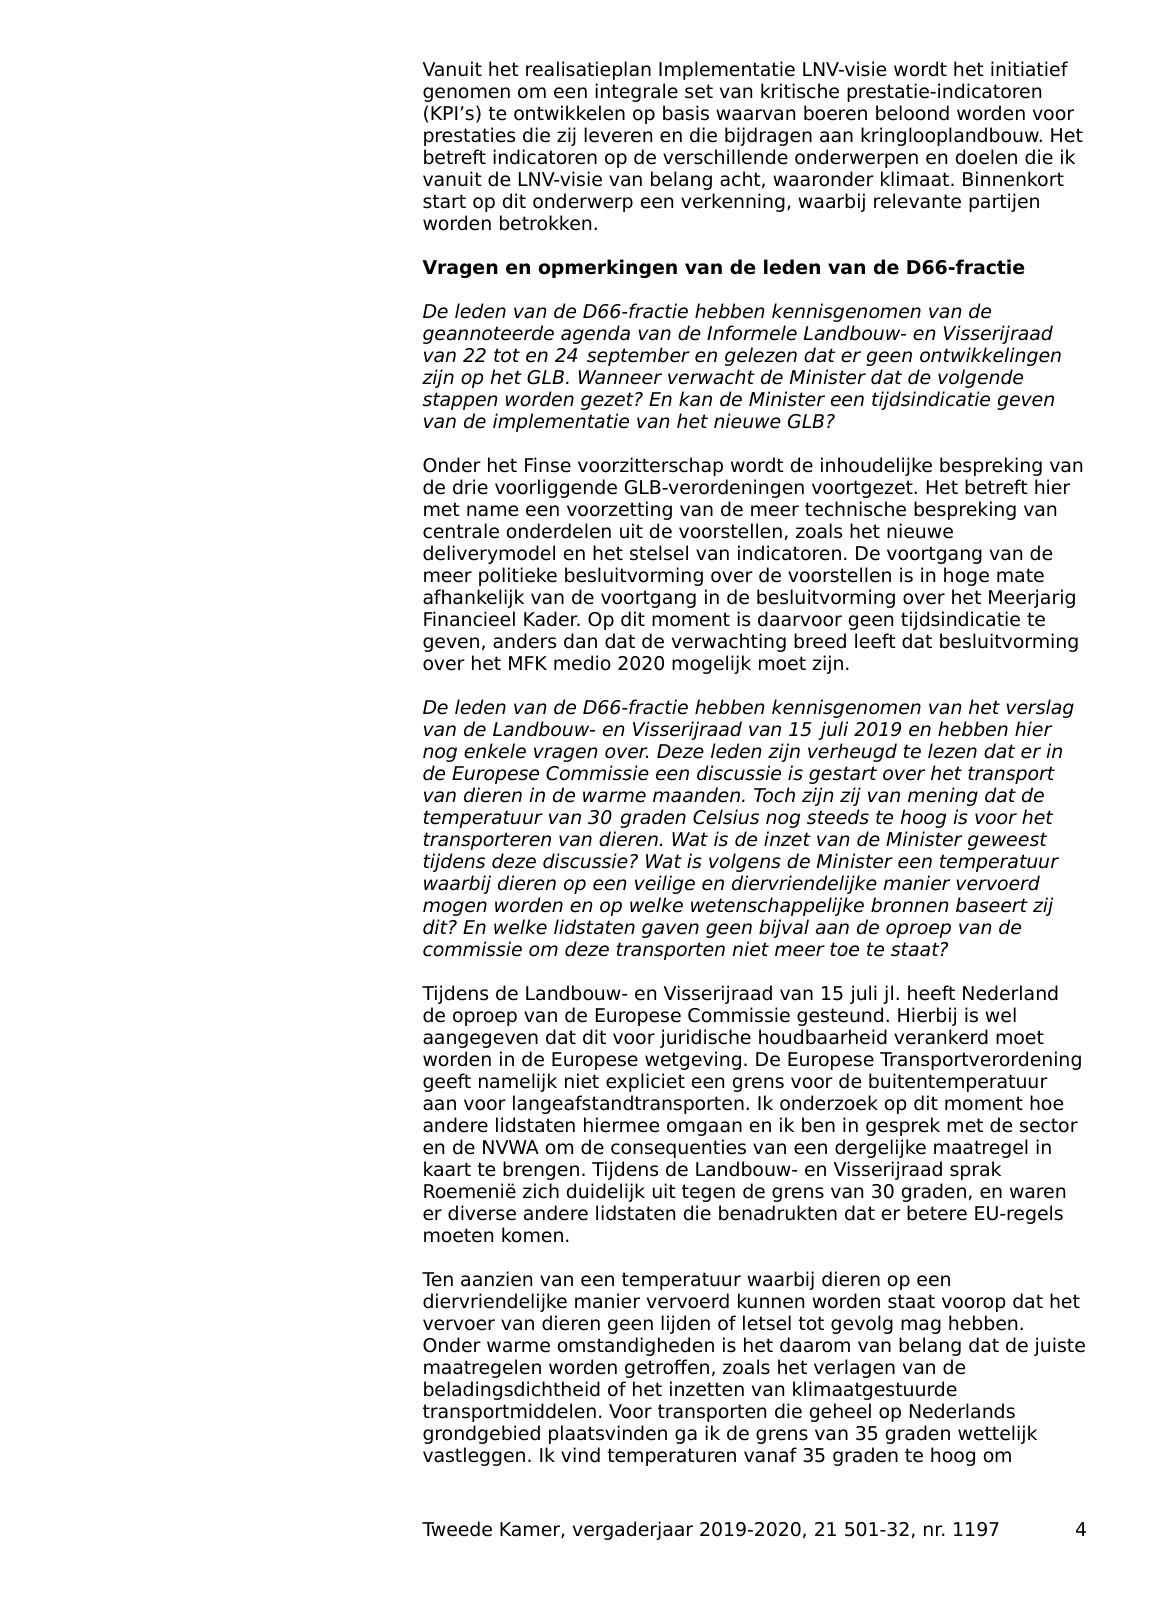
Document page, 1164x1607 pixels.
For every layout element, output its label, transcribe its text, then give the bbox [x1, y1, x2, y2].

text De leden van de D66-fractie hebben kennisgenomen van het verslag van de Landbouw- en Visserijraad van 15 juli 2019 en hebben hier nog enkele vragen over. Deze leden zijn verheugd te lezen dat er in de Europese Commissie een discussie is gestart over het transport van dieren in de warme maanden. Toch zijn zij van mening dat de temperatuur van 30 graden Celsius nog steeds te hoog is voor het transporteren van dieren. Wat is de inzet van de Minister geweest tijdens deze discussie? Wat is volgens de Minister een temperatuur waarbij dieren op een veilige en diervriendelijke manier vervoerd mogen worden en op welke wetenschappelijke bronnen baseert zij dit? En welke lidstaten gaven geen bijval aan de oproep van de commissie om deze transporten niet meer toe te staat? [422, 697, 1087, 961]
text Vanuit het realisatieplan Implementatie LNV-visie wordt het initiatief genomen om een integrale set van kritische prestatie-indicatoren (KPI’s) te ontwikkelen op basis waarvan boeren beloond worden voor prestaties die zij leveren en die bijdragen aan kringlooplandbouw. Het betreft indicatoren op de verschillende onderwerpen en doelen die ik vanuit de LNV-visie van belang acht, waaronder klimaat. Binnenkort start op dit onderwerp een verkenning, waarbij relevante partijen worden betrokken. [422, 59, 1087, 235]
text De leden van de D66-fractie hebben kennisgenomen van de geannoteerde agenda van de Informele Landbouw- en Visserijraad van 22 tot en 24 september en gelezen dat er geen ontwikkelingen zijn op het GLB. Wanneer verwacht de Minister dat de volgende stappen worden gezet? En kan de Minister een tijdsindicatie geven van de implementatie van het nieuwe GLB? [422, 301, 1087, 433]
text Onder het Finse voorzitterschap wordt de inhoudelijke bespreking van de drie voorliggende GLB-verordeningen voortgezet. Het betreft hier met name een voorzetting van de meer technische bespreking van centrale onderdelen uit de voorstellen, zoals het nieuwe deliverymodel en het stelsel van indicatoren. De voortgang van de meer politieke besluitvorming over de voorstellen is in hoge mate afhankelijk van de voortgang in de besluitvorming over het Meerjarig Financieel Kader. Op dit moment is daarvoor geen tijdsindicatie te geven, anders dan dat de verwachting breed leeft dat besluitvorming over het MFK medio 2020 mogelijk moet zijn. [422, 455, 1087, 675]
text Tijdens de Landbouw- en Visserijraad van 15 juli jl. heeft Nederland de oproep van de Europese Commissie gesteund. Hierbij is wel aangegeven dat dit voor juridische houdbaarheid verankerd moet worden in de Europese wetgeving. De Europese Transportverordening geeft namelijk niet expliciet een grens voor de buitentemperatuur aan voor langeafstandtransporten. Ik onderzoek op dit moment hoe andere lidstaten hiermee omgaan en ik ben in gesprek met de sector en de NVWA om de consequenties van een dergelijke maatregel in kaart te brengen. Tijdens de Landbouw- en Visserijraad sprak Roemenië zich duidelijk uit tegen de grens van 30 graden, en waren er diverse andere lidstaten die benadrukten dat er betere EU-regels moeten komen. [422, 983, 1087, 1247]
text Ten aanzien van een temperatuur waarbij dieren op een diervriendelijke manier vervoerd kunnen worden staat voorop dat het vervoer van dieren geen lijden of letsel tot gevolg mag hebben. Onder warme omstandigheden is het daarom van belang dat de juiste maatregelen worden getroffen, zoals het verlagen van de beladingsdichtheid of het inzetten van klimaatgestuurde transportmiddelen. Voor transporten die geheel op Nederlands grondgebied plaatsvinden ga ik de grens van 35 graden wettelijk vastleggen. Ik vind temperaturen vanaf 35 graden te hoog om [422, 1269, 1087, 1467]
subtitle Vragen en opmerkingen van de leden van de D66-fractie [422, 257, 1087, 279]
